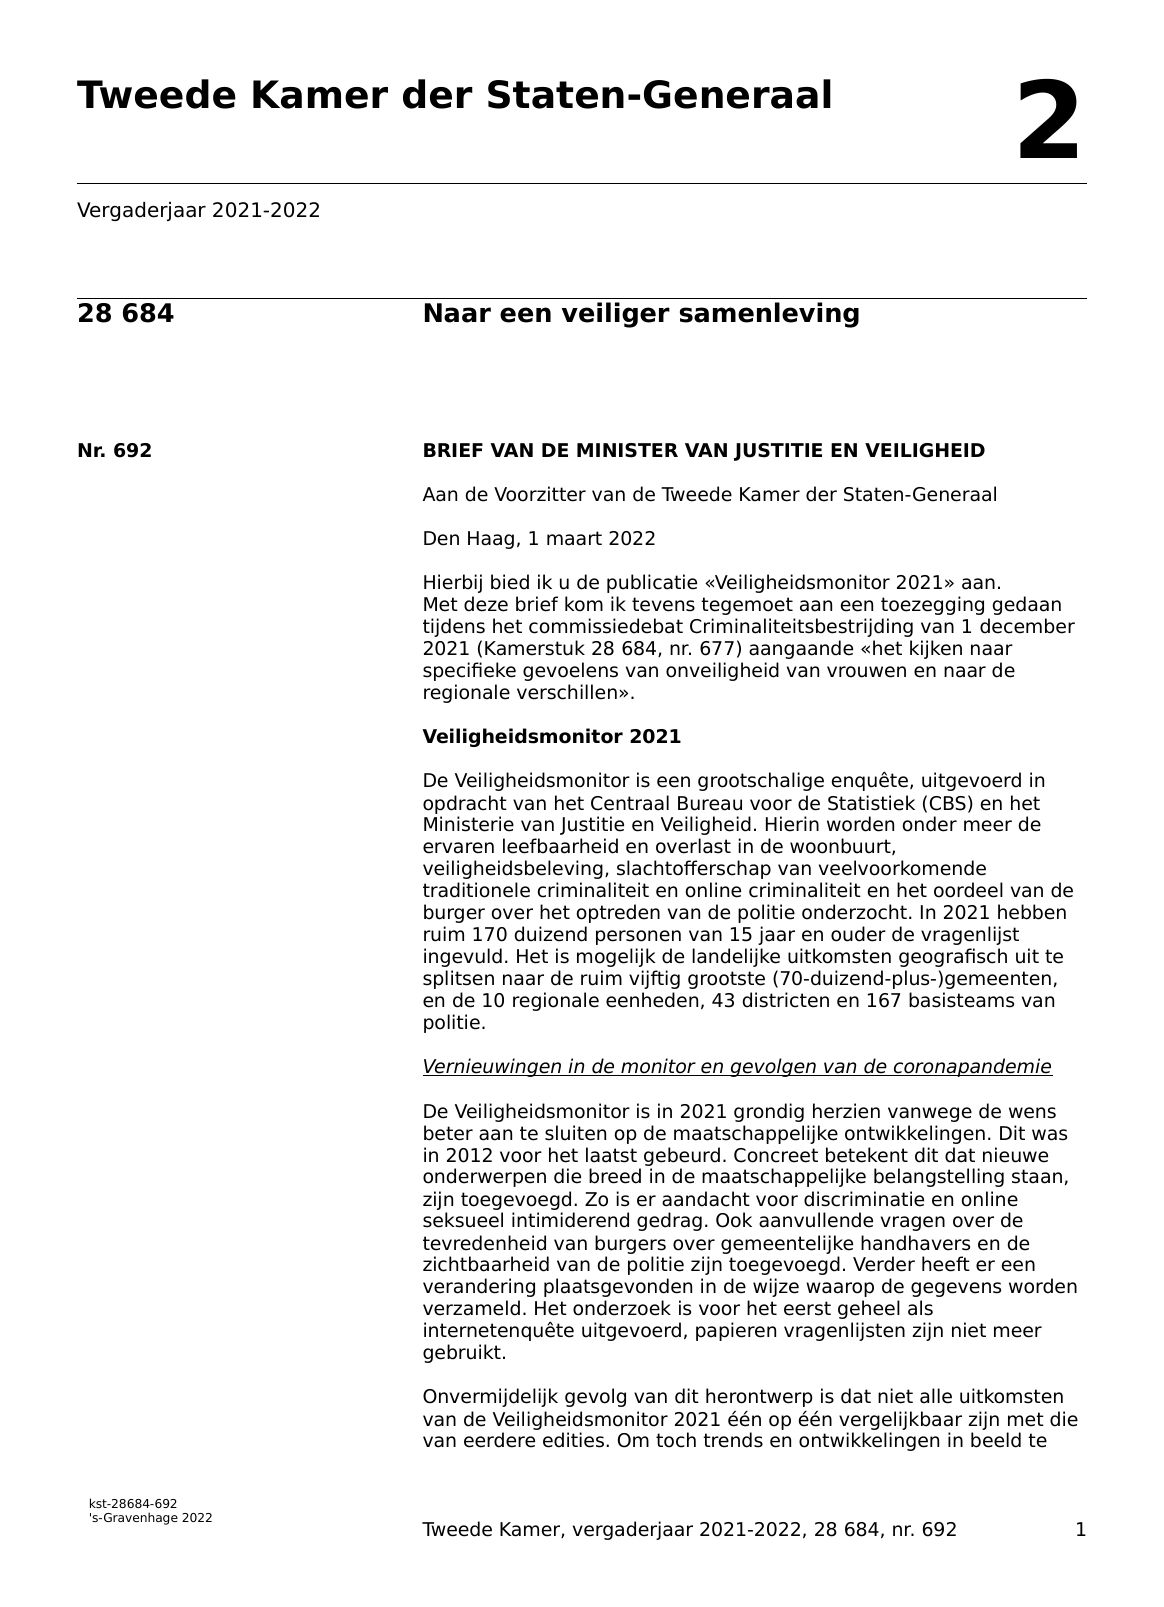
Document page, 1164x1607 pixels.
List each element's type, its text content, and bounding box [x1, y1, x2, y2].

text kst-28684-692 [88, 1497, 323, 1511]
text Aan de Voorzitter van de Tweede Kamer der Staten-Generaal [422, 484, 1087, 506]
table_cell Vergaderjaar 2021-2022 [77, 184, 1087, 298]
table_header 2 [886, 59, 1087, 183]
text Met deze brief kom ik tevens tegemoet aan een toezegging gedaan tijdens het commissiedebat Criminaliteitsbestrijding van 1 december 2021 (Kamerstuk 28 684, nr. 677) aangaande «het kijken naar specifieke gevoelens van onveiligheid van vrouwen en naar de regionale verschillen». [422, 594, 1087, 704]
text Onvermijdelijk gevolg van dit herontwerp is dat niet alle uitkomsten van de Veiligheidsmonitor 2021 één op één vergelijkbaar zijn met die van eerdere edities. Om toch trends en ontwikkelingen in beeld te [422, 1386, 1087, 1452]
text 's-Gravenhage 2022 [88, 1511, 323, 1525]
table_header Tweede Kamer der Staten-Generaal [77, 59, 886, 183]
text De Veiligheidsmonitor is in 2021 grondig herzien vanwege de wens beter aan te sluiten op de maatschappelijke ontwikkelingen. Dit was in 2012 voor het laatst gebeurd. Concreet betekent dit dat nieuwe onderwerpen die breed in de maatschappelijke belangstelling staan, zijn toegevoegd. Zo is er aandacht voor discriminatie en online seksueel intimiderend gedrag. Ook aanvullende vragen over de tevredenheid van burgers over gemeentelijke handhavers en de zichtbaarheid van de politie zijn toegevoegd. Verder heeft er een verandering plaatsgevonden in de wijze waarop de gegevens worden verzameld. Het onderzoek is voor het eerst geheel als internetenquête uitgevoerd, papieren vragenlijsten zijn niet meer gebruikt. [422, 1101, 1087, 1364]
subtitle 28 684 Naar een veiliger samenleving [77, 299, 1087, 329]
text De Veiligheidsmonitor is een grootschalige enquête, uitgevoerd in opdracht van het Centraal Bureau voor de Statistiek (CBS) en het Ministerie van Justitie en Veiligheid. Hierin worden onder meer de ervaren leefbaarheid en overlast in de woonbuurt, veiligheidsbeleving, slachtofferschap van veelvoorkomende traditionele criminaliteit en online criminaliteit en het oordeel van de burger over het optreden van de politie onderzocht. In 2021 hebben ruim 170 duizend personen van 15 jaar en ouder de vragenlijst ingevuld. Het is mogelijk de landelijke uitkomsten geografisch uit te splitsen naar de ruim vijftig grootste (70-duizend-plus-)gemeenten, en de 10 regionale eenheden, 43 districten en 167 basisteams van politie. [422, 770, 1087, 1034]
text Hierbij bied ik u de publicatie «Veiligheidsmonitor 2021» aan. [422, 572, 1087, 594]
subtitle Vernieuwingen in de monitor en gevolgen van de coronapandemie [422, 1056, 1087, 1078]
text Den Haag, 1 maart 2022 [422, 528, 1087, 550]
subtitle Nr. 692 BRIEF VAN DE MINISTER VAN JUSTITIE EN VEILIGHEID [77, 440, 1087, 462]
subtitle Veiligheidsmonitor 2021 [422, 726, 1087, 748]
